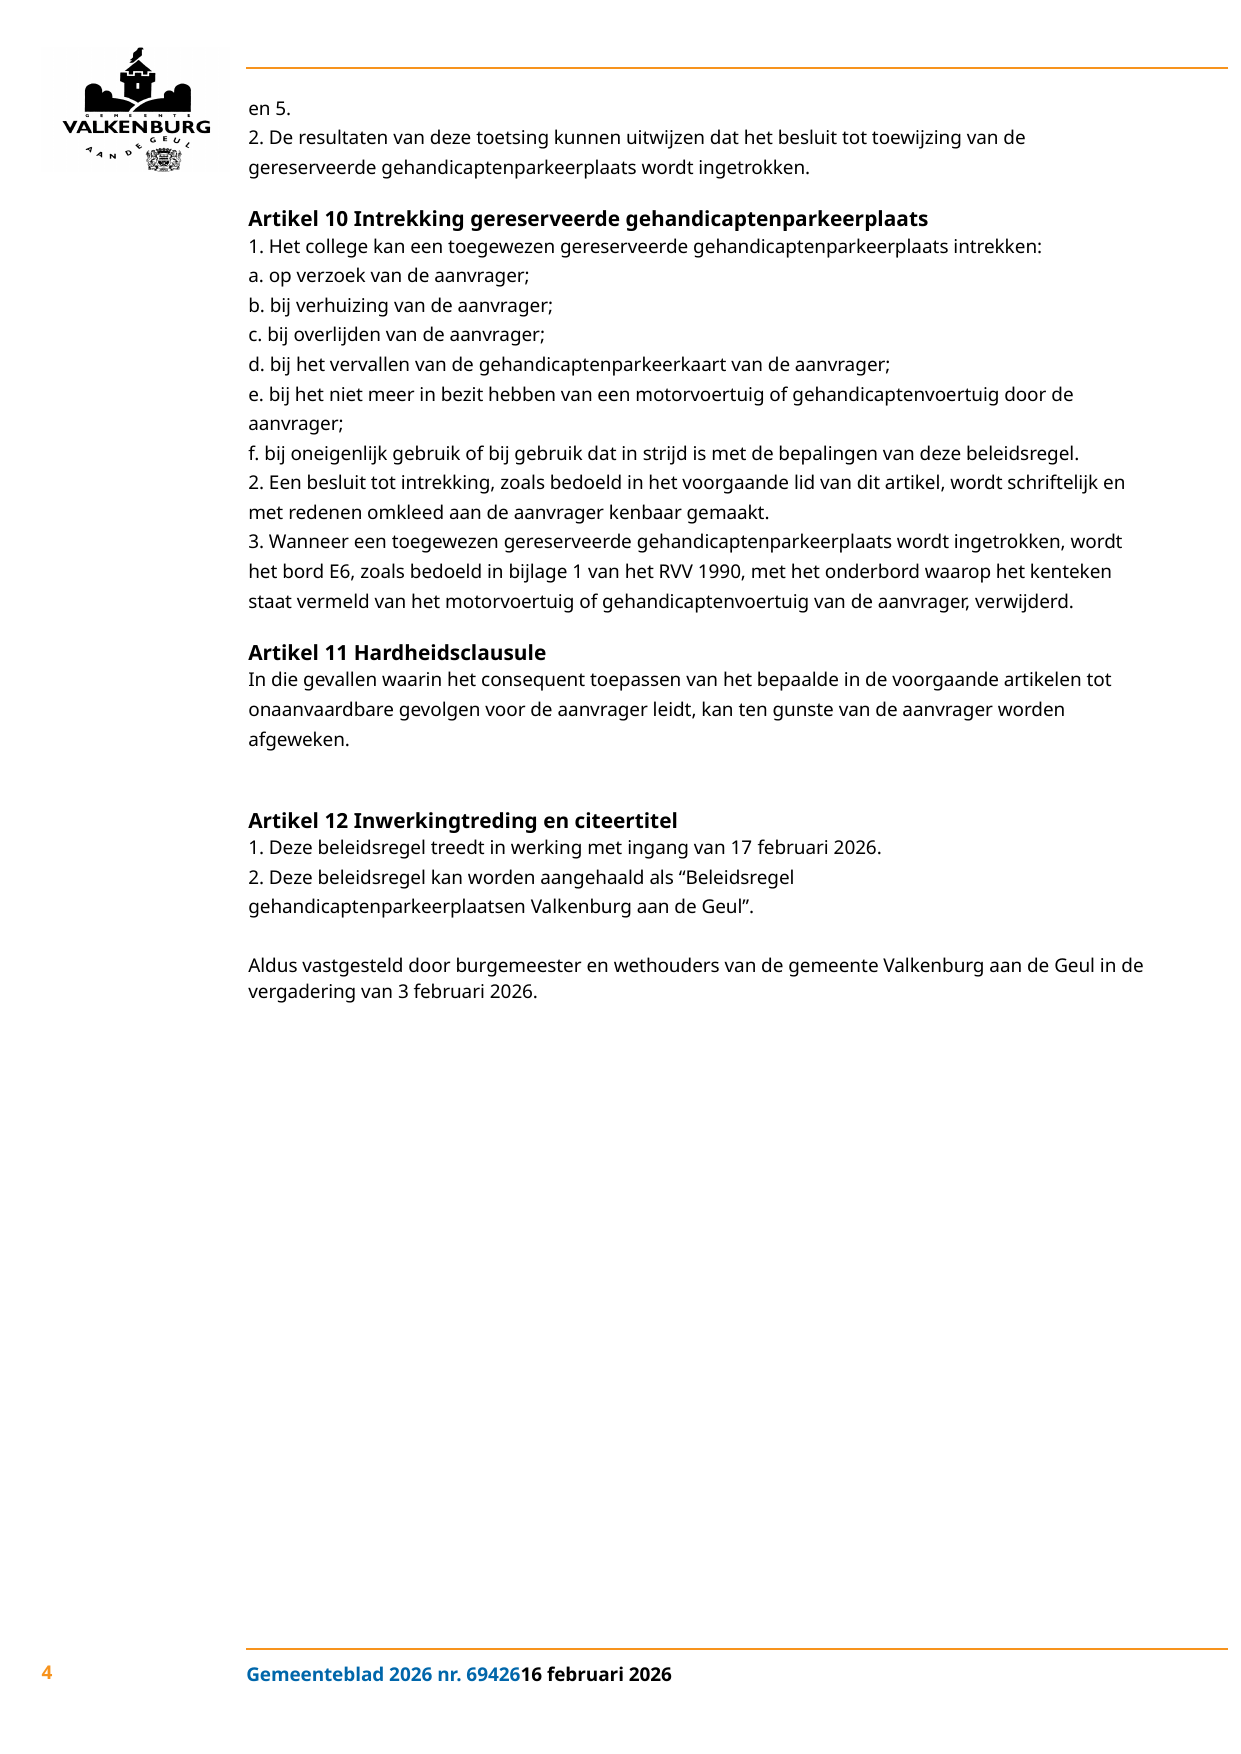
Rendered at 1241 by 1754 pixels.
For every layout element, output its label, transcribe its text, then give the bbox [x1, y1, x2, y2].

text f. bij oneigenlijk gebruik of bij gebruik dat in strijd is met de bepalingen van deze beleidsregel. [248, 440, 1152, 466]
picture [41, 47, 231, 172]
text en 5. [248, 95, 1152, 121]
text 1. Het college kan een toegewezen gereserveerde gehandicaptenparkeerplaats intrekken: [248, 233, 1152, 258]
text a. op verzoek van de aanvrager; [248, 262, 1152, 288]
text In die gevallen waarin het consequent toepassen van het bepaalde in de voorgaande artikelen tot onaanvaardbare gevolgen voor de aanvrager leidt, kan ten gunste van de aanvrager worden afgeweken. [248, 667, 1152, 752]
text 3. Wanneer een toegewezen gereserveerde gehandicaptenparkeerplaats wordt ingetrokken, wordt het bord E6, zoals bedoeld in bijlage 1 van het RVV 1990, met het onderbord waarop het kenteken staat vermeld van het motorvoertuig of gehandicaptenvoertuig van de aanvrager, verwijderd. [248, 529, 1152, 613]
text 2. Deze beleidsregel kan worden aangehaald als “Beleidsregel gehandicaptenparkeerplaatsen Valkenburg aan de Geul”. [248, 864, 1152, 919]
text d. bij het vervallen van de gehandicaptenparkeerkaart van de aanvrager; [248, 351, 1152, 377]
text Artikel 10 Intrekking gereserveerde gehandicaptenparkeerplaats [248, 204, 1152, 233]
text 1. Deze beleidsregel treedt in werking met ingang van 17 februari 2026. [248, 834, 1152, 860]
text c. bij overlijden van de aanvrager; [248, 322, 1152, 347]
text Aldus vastgesteld door burgemeester en wethouders van de gemeente Valkenburg aan de Geul in de vergadering van 3 februari 2026. [248, 953, 1152, 1004]
text 2. Een besluit tot intrekking, zoals bedoeld in het voorgaande lid van dit artikel, wordt schriftelijk en met redenen omkleed aan de aanvrager kenbaar gemaakt. [248, 469, 1152, 525]
text e. bij het niet meer in bezit hebben van een motorvoertuig of gehandicaptenvoertuig door de aanvrager; [248, 381, 1152, 436]
text Artikel 12 Inwerkingtreding en citeertitel [248, 806, 1152, 834]
text 2. De resultaten van deze toetsing kunnen uitwijzen dat het besluit tot toewijzing van de gereserveerde gehandicaptenparkeerplaats wordt ingetrokken. [248, 124, 1152, 180]
text Artikel 11 Hardheidsclausule [248, 638, 1152, 667]
text b. bij verhuizing van de aanvrager; [248, 292, 1152, 318]
